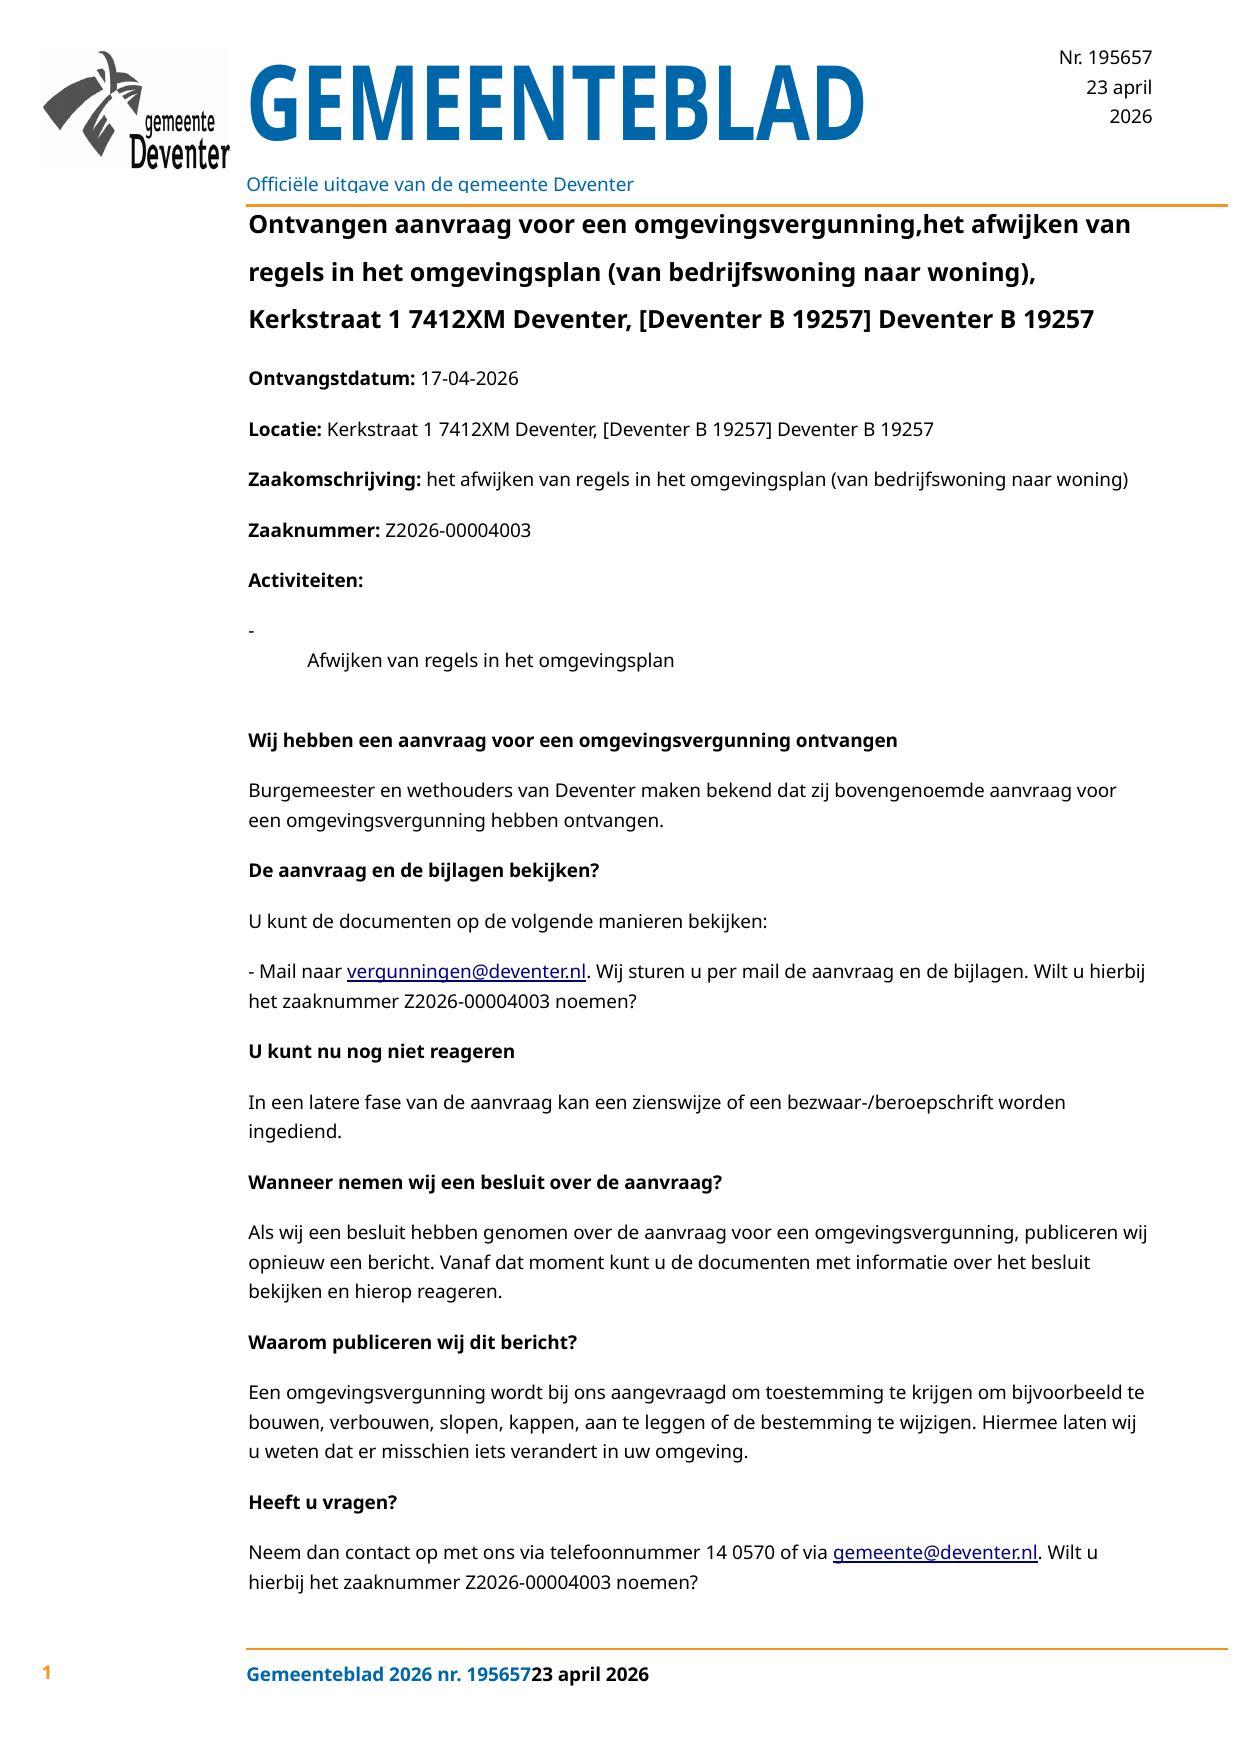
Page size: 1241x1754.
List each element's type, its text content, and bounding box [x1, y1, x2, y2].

text Een omgevingsvergunning wordt bij ons aangevraagd om toestemming te krijgen om bijvoorbeeld te bouwen, verbouwen, slopen, kappen, aan te leggen of de bestemming te wijzigen. Hiermee laten wij u weten dat er misschien iets verandert in uw omgeving. [248, 1379, 1152, 1464]
list Afwijken van regels in het omgevingsplan [248, 647, 1152, 673]
text Neem dan contact op met ons via telefoonnummer 14 0570 of via gemeente@deventer.nl. Wilt u hierbij het zaaknummer Z2026-00004003 noemen? [248, 1539, 1152, 1594]
text Wanneer nemen wij een besluit over de aanvraag? [248, 1169, 1152, 1194]
text De aanvraag en de bijlagen bekijken? [248, 858, 1152, 883]
text Locatie: Kerkstraat 1 7412XM Deventer, [Deventer B 19257] Deventer B 19257 [248, 416, 1152, 442]
text In een latere fase van de aanvraag kan een zienswijze of een bezwaar-/beroepschrift worden ingediend. [248, 1089, 1152, 1144]
text Zaaknummer: Z2026-00004003 [248, 517, 1152, 542]
text U kunt nu nog niet reageren [248, 1038, 1152, 1064]
text Wij hebben een aanvraag voor een omgevingsvergunning ontvangen [248, 727, 1152, 753]
text Zaakomschrijving: het afwijken van regels in het omgevingsplan (van bedrijfswoning naar woning) [248, 466, 1152, 492]
text Ontvangstdatum: 17-04-2026 [248, 366, 1152, 391]
text - Mail naar vergunningen@deventer.nl. Wij sturen u per mail de aanvraag en de bijlagen. Wilt u hierbij het zaaknummer Z2026-00004003 noemen? [248, 958, 1152, 1014]
text Waarom publiceren wij dit bericht? [248, 1329, 1152, 1354]
text Als wij een besluit hebben genomen over de aanvraag voor een omgevingsvergunning, publiceren wij opnieuw een bericht. Vanaf dat moment kunt u de documenten met informatie over het besluit bekijken en hierop reageren. [248, 1219, 1152, 1304]
text Heeft u vragen? [248, 1489, 1152, 1514]
text U kunt de documenten op de volgende manieren bekijken: [248, 908, 1152, 934]
picture [41, 47, 231, 172]
text Activiteiten: [248, 567, 1152, 593]
text Burgemeester en wethouders van Deventer maken bekend dat zij bovengenoemde aanvraag voor een omgevingsvergunning hebben ontvangen. [248, 778, 1152, 833]
text Ontvangen aanvraag voor een omgevingsvergunning,het afwijken van regels in het omgevingsplan (van bedrijfswoning naar woning), Kerkstraat 1 7412XM Deventer, [Deventer B 19257] Deventer B 19257 [248, 207, 1152, 336]
